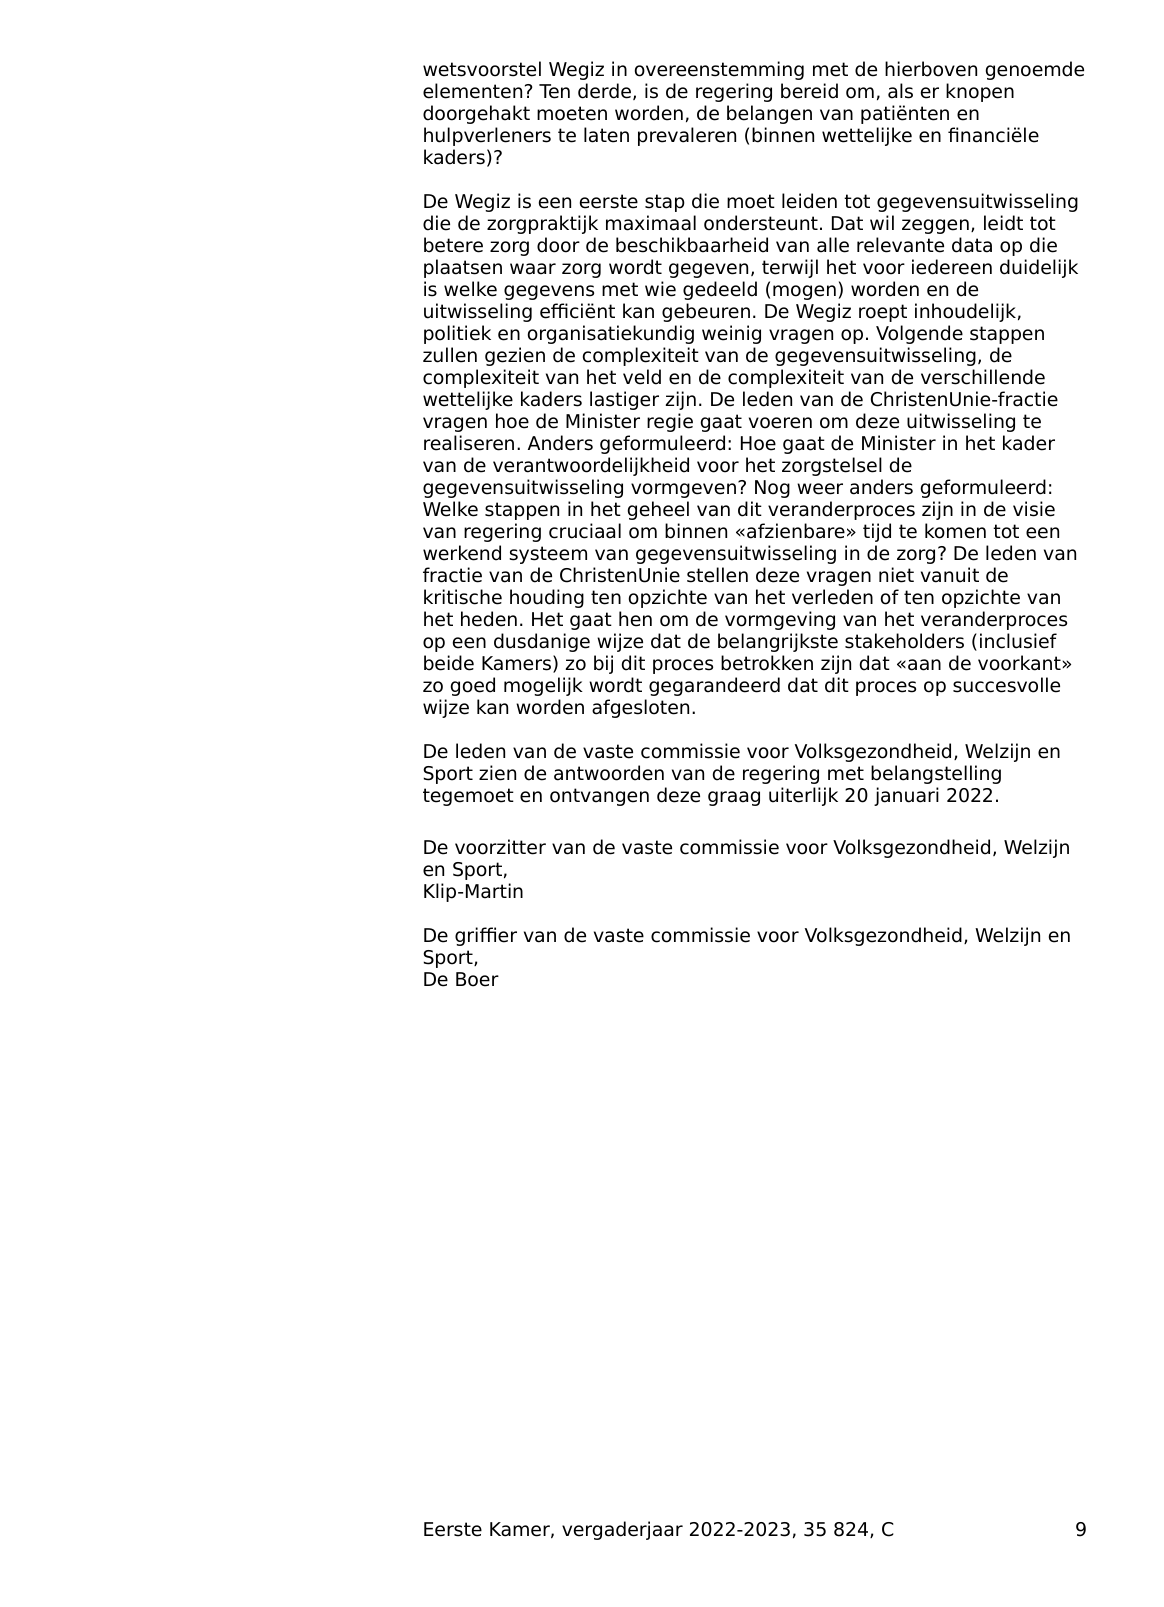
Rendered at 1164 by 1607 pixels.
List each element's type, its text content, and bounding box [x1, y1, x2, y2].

text De leden van de vaste commissie voor Volksgezondheid, Welzijn en Sport zien de antwoorden van de regering met belangstelling tegemoet en ontvangen deze graag uiterlijk 20 januari 2022. [422, 741, 1087, 807]
text wetsvoorstel Wegiz in overeenstemming met de hierboven genoemde elementen? Ten derde, is de regering bereid om, als er knopen doorgehakt moeten worden, de belangen van patiënten en hulpverleners te laten prevaleren (binnen wettelijke en financiële kaders)? [422, 59, 1087, 169]
text De voorzitter van de vaste commissie voor Volksgezondheid, Welzijn en Sport, Klip-Martin [422, 837, 1087, 903]
text De Wegiz is een eerste stap die moet leiden tot gegevensuitwisseling die de zorgpraktijk maximaal ondersteunt. Dat wil zeggen, leidt tot betere zorg door de beschikbaarheid van alle relevante data op die plaatsen waar zorg wordt gegeven, terwijl het voor iedereen duidelijk is welke gegevens met wie gedeeld (mogen) worden en de uitwisseling efficiënt kan gebeuren. De Wegiz roept inhoudelijk, politiek en organisatiekundig weinig vragen op. Volgende stappen zullen gezien de complexiteit van de gegevensuitwisseling, de complexiteit van het veld en de complexiteit van de verschillende wettelijke kaders lastiger zijn. De leden van de ChristenUnie-fractie vragen hoe de Minister regie gaat voeren om deze uitwisseling te realiseren. Anders geformuleerd: Hoe gaat de Minister in het kader van de verantwoordelijkheid voor het zorgstelsel de gegevensuitwisseling vormgeven? Nog weer anders geformuleerd: Welke stappen in het geheel van dit veranderproces zijn in de visie van regering cruciaal om binnen «afzienbare» tijd te komen tot een werkend systeem van gegevensuitwisseling in de zorg? De leden van fractie van de ChristenUnie stellen deze vragen niet vanuit de kritische houding ten opzichte van het verleden of ten opzichte van het heden. Het gaat hen om de vormgeving van het veranderproces op een dusdanige wijze dat de belangrijkste stakeholders (inclusief beide Kamers) zo bij dit proces betrokken zijn dat «aan de voorkant» zo goed mogelijk wordt gegarandeerd dat dit proces op succesvolle wijze kan worden afgesloten. [422, 191, 1087, 719]
text De griffier van de vaste commissie voor Volksgezondheid, Welzijn en Sport, De Boer [422, 925, 1087, 991]
